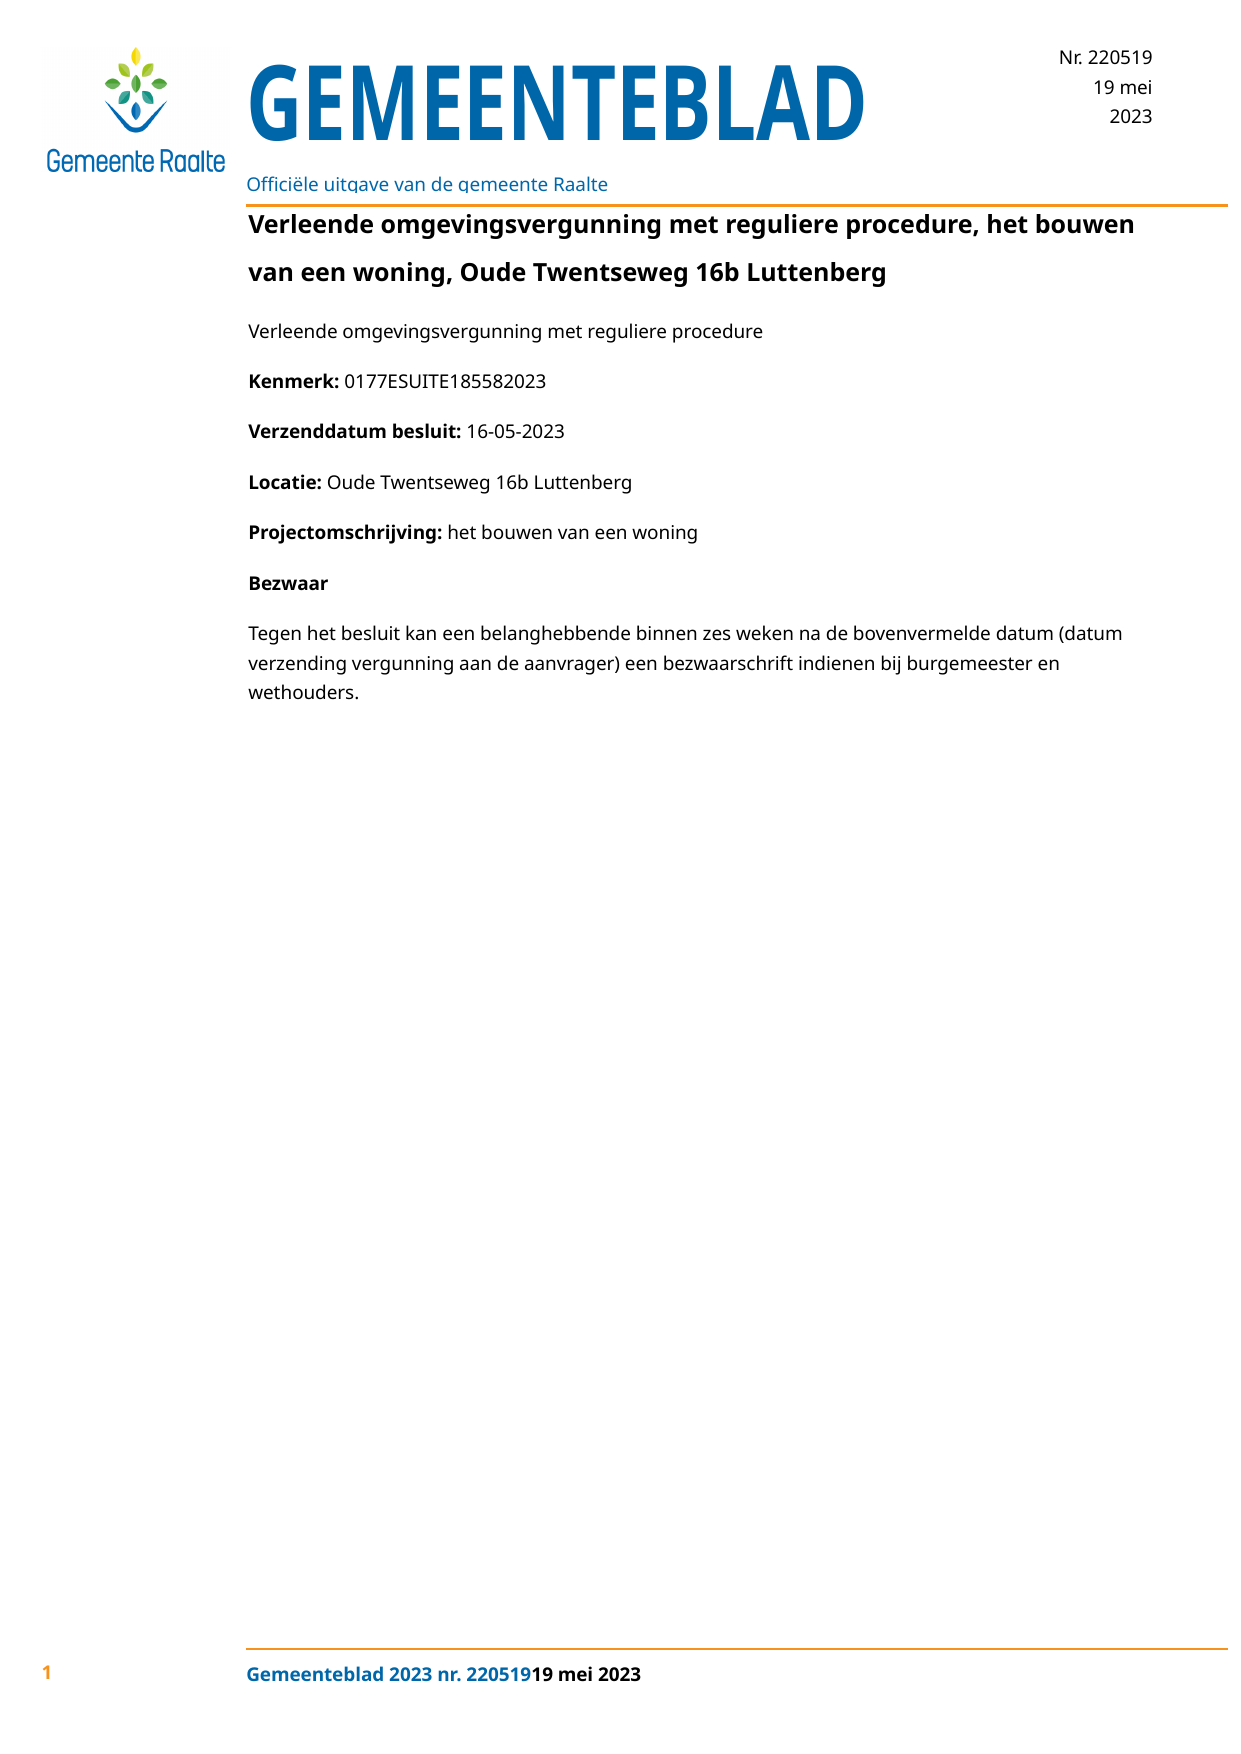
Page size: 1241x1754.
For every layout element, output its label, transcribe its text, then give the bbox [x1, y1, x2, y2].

text Tegen het besluit kan een belanghebbende binnen zes weken na de bovenvermelde datum (datum verzending vergunning aan de aanvrager) een bezwaarschrift indienen bij burgemeester en wethouders. [248, 620, 1152, 705]
picture [41, 47, 231, 172]
text Kenmerk: 0177ESUITE185582023 [248, 368, 1152, 394]
text Locatie: Oude Twentseweg 16b Luttenberg [248, 469, 1152, 495]
text Verleende omgevingsvergunning met reguliere procedure, het bouwen van een woning, Oude Twentseweg 16b Luttenberg [248, 207, 1152, 288]
text Verleende omgevingsvergunning met reguliere procedure [248, 318, 1152, 344]
text Bezwaar [248, 570, 1152, 596]
text Verzenddatum besluit: 16-05-2023 [248, 419, 1152, 444]
text Projectomschrijving: het bouwen van een woning [248, 519, 1152, 545]
